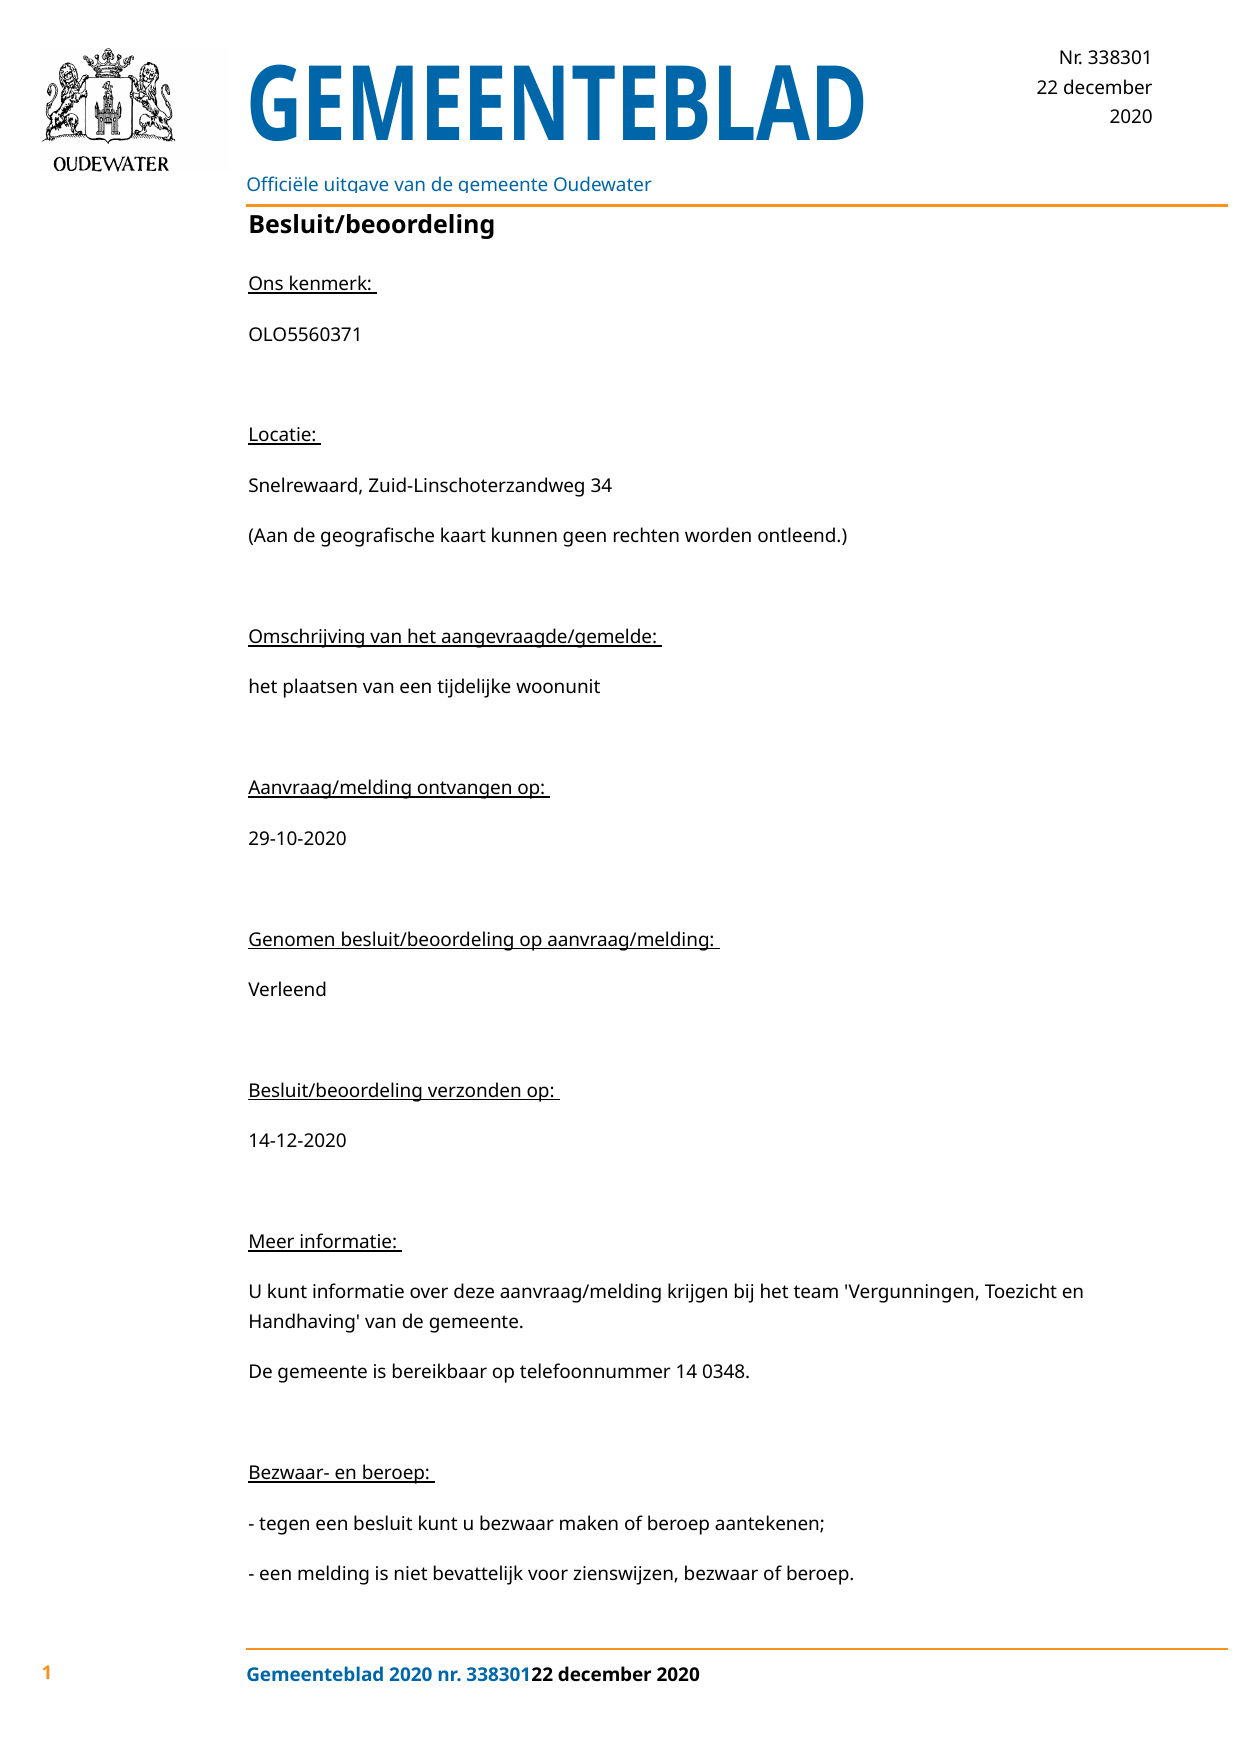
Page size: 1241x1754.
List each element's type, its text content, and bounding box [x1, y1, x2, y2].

text 29-10-2020 [248, 825, 1152, 851]
text Ons kenmerk: [248, 270, 1152, 296]
text Genomen besluit/beoordeling op aanvraag/melding: [248, 926, 1152, 951]
text De gemeente is bereikbaar op telefoonnummer 14 0348. [248, 1359, 1152, 1384]
text - een melding is niet bevattelijk voor zienswijzen, bezwaar of beroep. [248, 1560, 1152, 1586]
text Snelrewaard, Zuid-Linschoterzandweg 34 [248, 472, 1152, 498]
text het plaatsen van een tijdelijke woonunit [248, 674, 1152, 699]
text (Aan de geografische kaart kunnen geen rechten worden ontleend.) [248, 522, 1152, 548]
text 14-12-2020 [248, 1127, 1152, 1153]
text Meer informatie: [248, 1228, 1152, 1254]
text U kunt informatie over deze aanvraag/melding krijgen bij het team 'Vergunningen, Toezicht en Handhaving' van de gemeente. [248, 1279, 1152, 1334]
text Verleend [248, 976, 1152, 1002]
text Besluit/beoordeling verzonden op: [248, 1077, 1152, 1103]
text Besluit/beoordeling [248, 207, 1152, 241]
text Bezwaar- en beroep: [248, 1459, 1152, 1485]
text - tegen een besluit kunt u bezwaar maken of beroep aantekenen; [248, 1510, 1152, 1536]
text Locatie: [248, 422, 1152, 447]
text Aanvraag/melding ontvangen op: [248, 774, 1152, 800]
picture [41, 47, 231, 172]
text OLO5560371 [248, 321, 1152, 346]
text Omschrijving van het aangevraagde/gemelde: [248, 623, 1152, 649]
